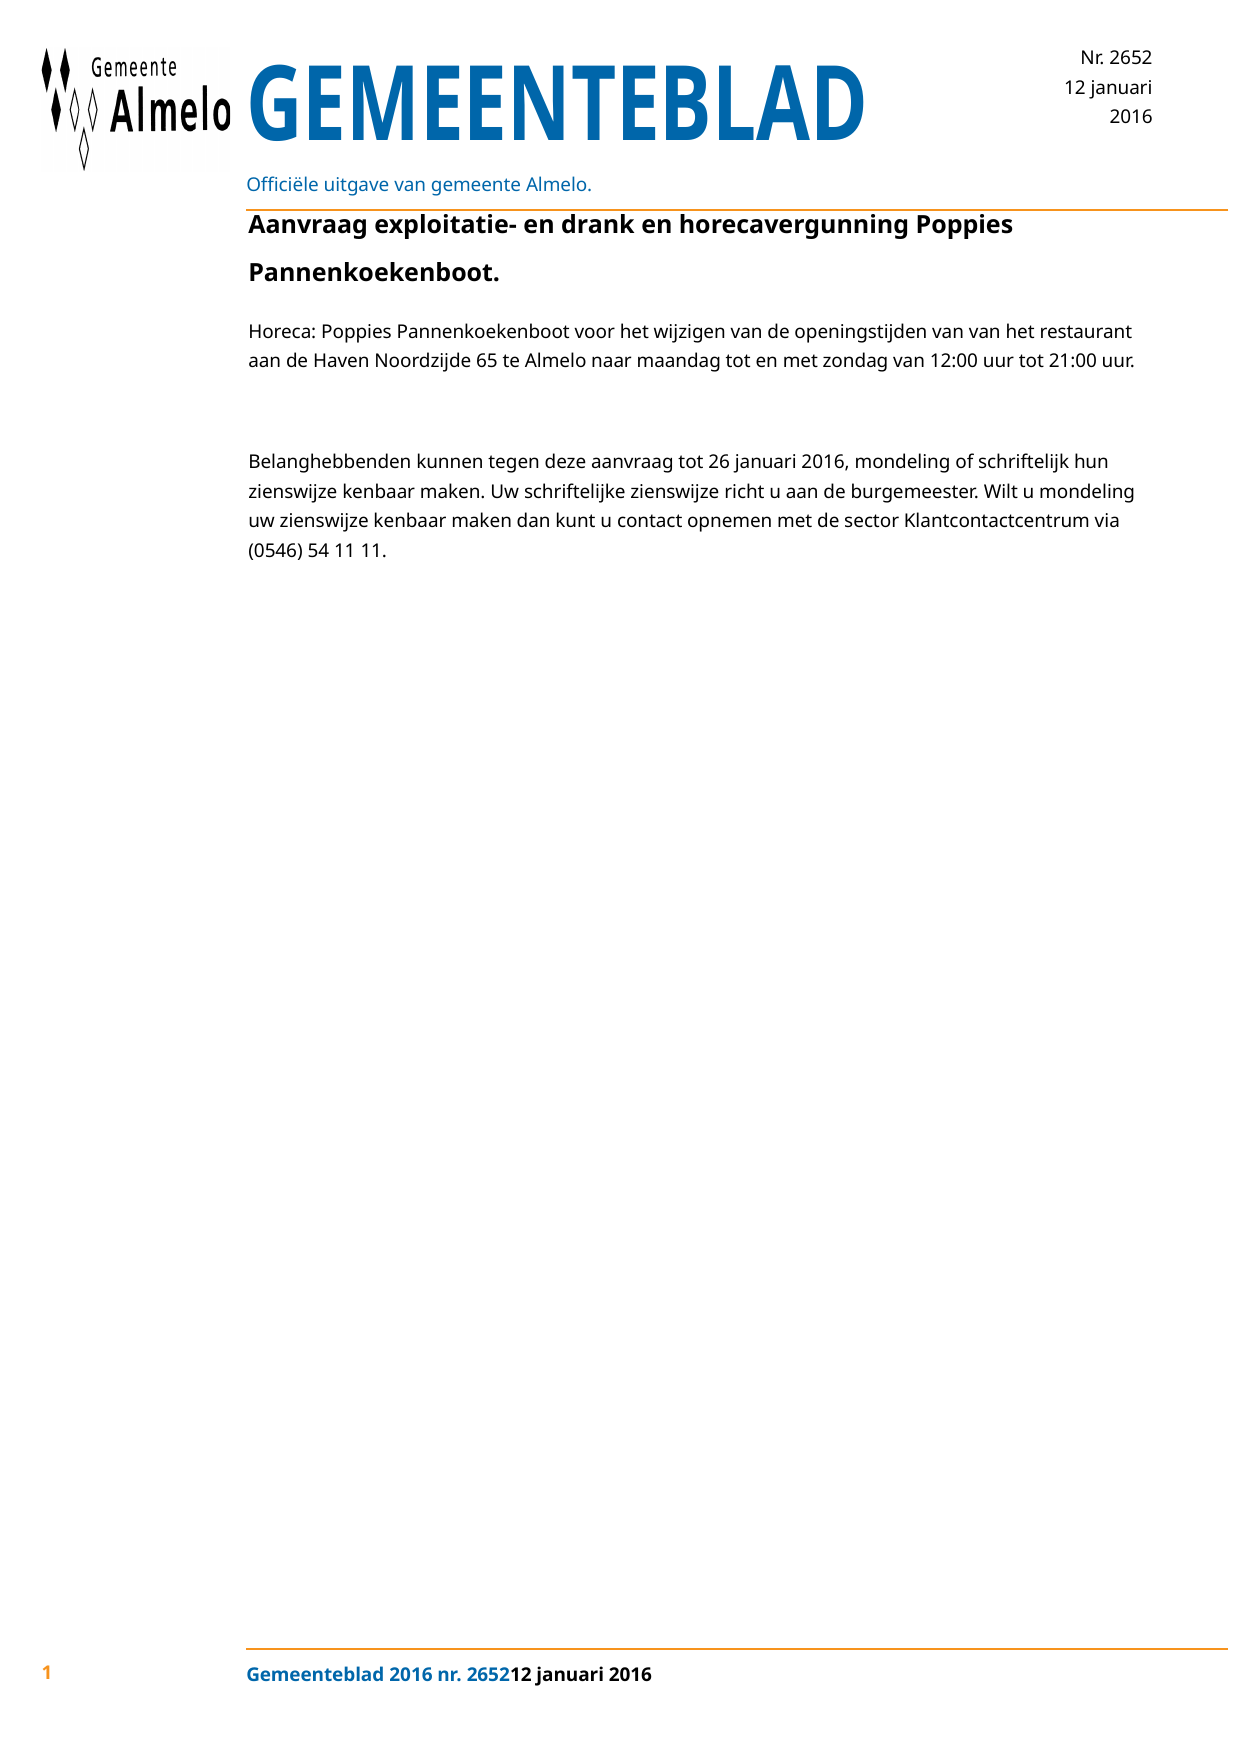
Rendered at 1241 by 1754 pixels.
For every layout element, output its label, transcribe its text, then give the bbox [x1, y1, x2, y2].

picture [41, 47, 231, 172]
text Aanvraag exploitatie- en drank en horecavergunning Poppies Pannenkoekenboot. [248, 211, 1152, 288]
text Belanghebbenden kunnen tegen deze aanvraag tot 26 januari 2016, mondeling of schriftelijk hun zienswijze kenbaar maken. Uw schriftelijke zienswijze richt u aan de burgemeester. Wilt u mondeling uw zienswijze kenbaar maken dan kunt u contact opnemen met de sector Klantcontactcentrum via (0546) 54 11 11. [248, 448, 1152, 563]
text Horeca: Poppies Pannenkoekenboot voor het wijzigen van de openingstijden van van het restaurant aan de Haven Noordzijde 65 te Almelo naar maandag tot en met zondag van 12:00 uur tot 21:00 uur. [248, 318, 1152, 373]
